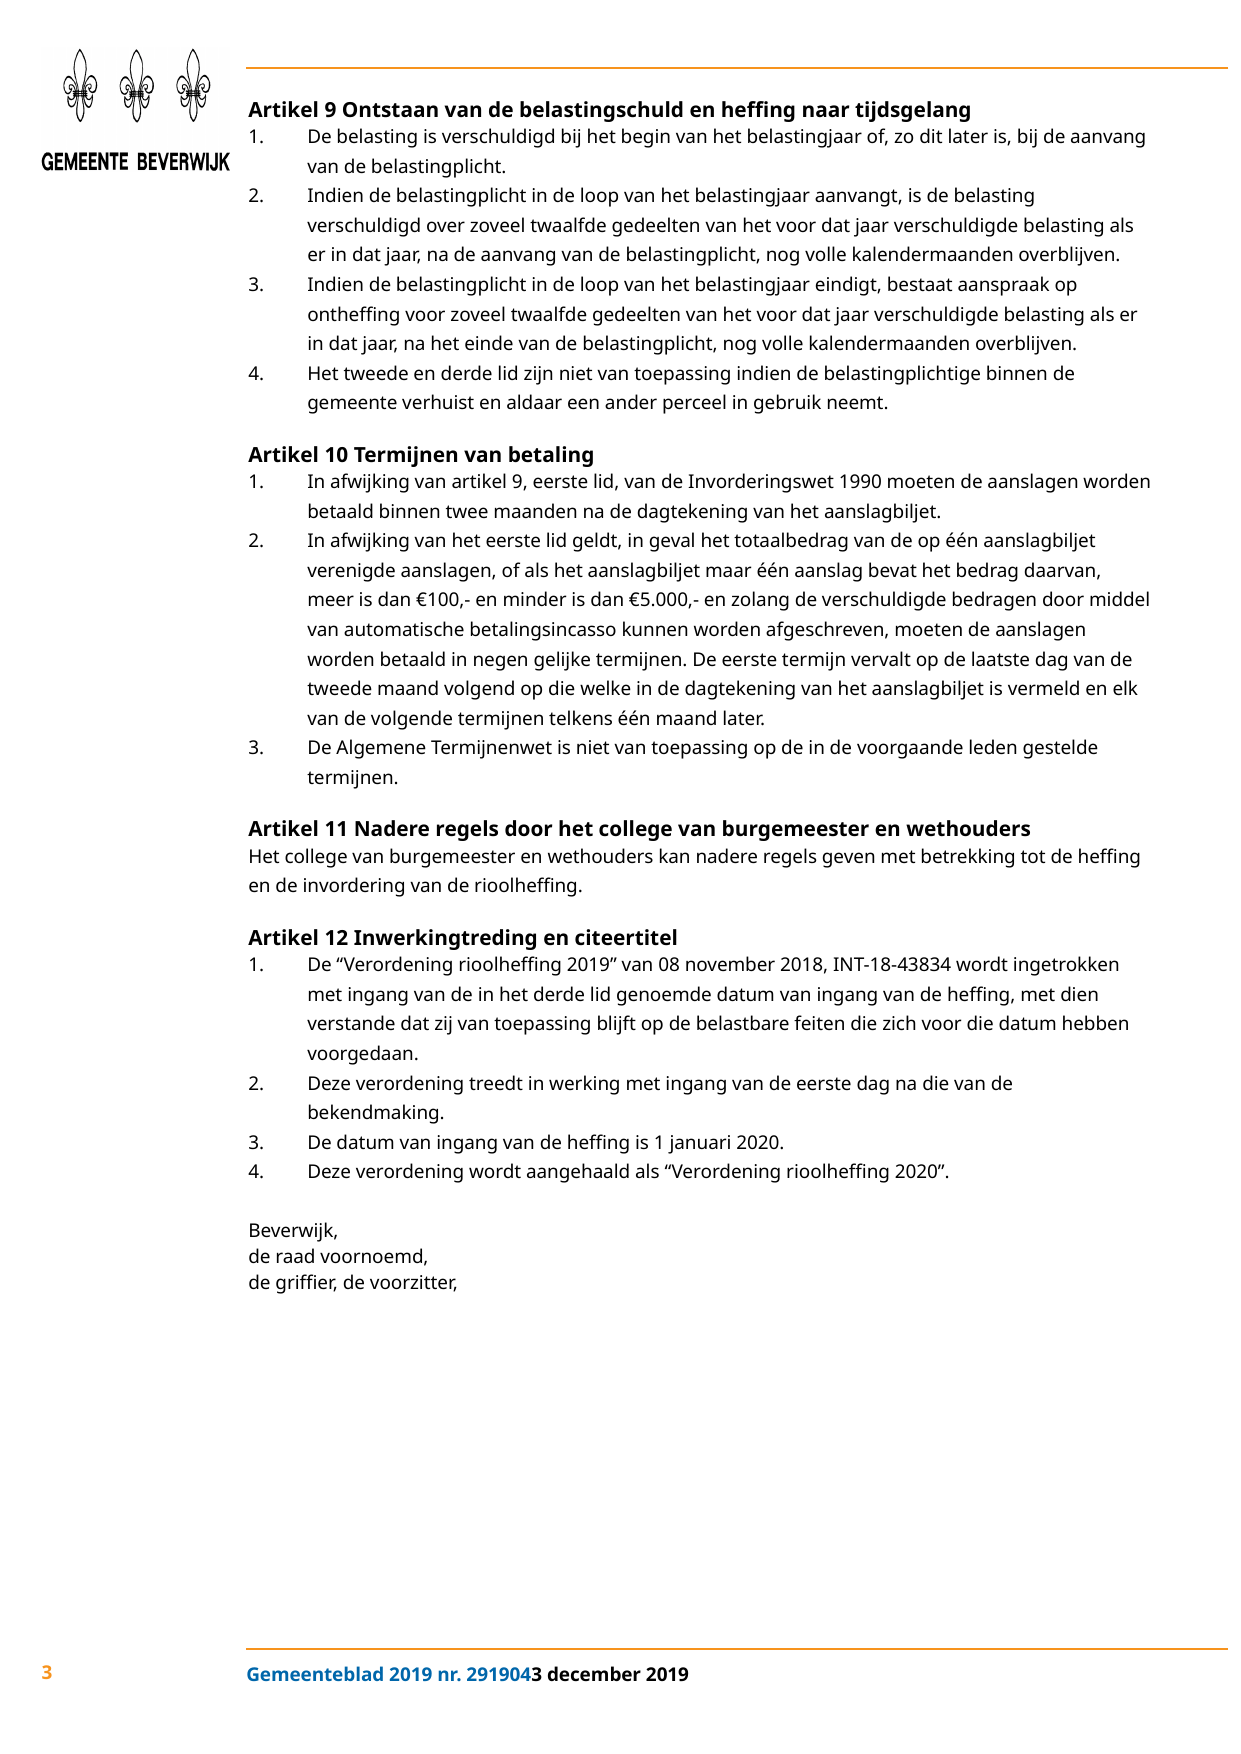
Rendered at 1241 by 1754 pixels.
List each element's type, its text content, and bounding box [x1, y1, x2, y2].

list In afwijking van het eerste lid geldt, in geval het totaalbedrag van de op één aanslagbiljet verenigde aanslagen, of als het aanslagbiljet maar één aanslag bevat het bedrag daarvan, meer is dan €100,- en minder is dan €5.000,- en zolang de verschuldigde bedragen door middel van automatische betalingsincasso kunnen worden afgeschreven, moeten de aanslagen worden betaald in negen gelijke termijnen. De eerste termijn vervalt op de laatste dag van de tweede maand volgend op die welke in de dagtekening van het aanslagbiljet is vermeld en elk van de volgende termijnen telkens één maand later. [248, 527, 1152, 731]
list Deze verordening wordt aangehaald als “Verordening rioolheffing 2020”. [248, 1158, 1152, 1184]
list Het tweede en derde lid zijn niet van toepassing indien de belastingplichtige binnen de gemeente verhuist en aldaar een ander perceel in gebruik neemt. [248, 360, 1152, 415]
text Artikel 11 Nadere regels door het college van burgemeester en wethouders [248, 814, 1152, 843]
list Indien de belastingplicht in de loop van het belastingjaar eindigt, bestaat aanspraak op ontheffing voor zoveel twaalfde gedeelten van het voor dat jaar verschuldigde belasting als er in dat jaar, na het einde van de belastingplicht, nog volle kalendermaanden overblijven. [248, 271, 1152, 356]
text Artikel 10 Termijnen van betaling [248, 440, 1152, 468]
text Artikel 9 Ontstaan van de belastingschuld en heffing naar tijdsgelang [248, 95, 1152, 123]
picture [41, 47, 231, 172]
list De “Verordening rioolheffing 2019” van 08 november 2018, INT-18-43834 wordt ingetrokken met ingang van de in het derde lid genoemde datum van ingang van de heffing, met dien verstande dat zij van toepassing blijft op de belastbare feiten die zich voor die datum hebben voorgedaan. [248, 951, 1152, 1066]
list In afwijking van artikel 9, eerste lid, van de Invorderingswet 1990 moeten de aanslagen worden betaald binnen twee maanden na de dagtekening van het aanslagbiljet. [248, 468, 1152, 524]
text de griffier, de voorzitter, [248, 1269, 1152, 1295]
text de raad voornoemd, [248, 1243, 1152, 1269]
text Beverwijk, [248, 1218, 1152, 1243]
list De belasting is verschuldigd bij het begin van het belastingjaar of, zo dit later is, bij de aanvang van de belastingplicht. [248, 123, 1152, 178]
list Indien de belastingplicht in de loop van het belastingjaar aanvangt, is de belasting verschuldigd over zoveel twaalfde gedeelten van het voor dat jaar verschuldigde belasting als er in dat jaar, na de aanvang van de belastingplicht, nog volle kalendermaanden overblijven. [248, 182, 1152, 267]
list De datum van ingang van de heffing is 1 januari 2020. [248, 1129, 1152, 1155]
list Deze verordening treedt in werking met ingang van de eerste dag na die van de bekendmaking. [248, 1070, 1152, 1125]
text Het college van burgemeester en wethouders kan nadere regels geven met betrekking tot de heffing en de invordering van de rioolheffing. [248, 843, 1152, 898]
list De Algemene Termijnenwet is niet van toepassing op de in de voorgaande leden gestelde termijnen. [248, 734, 1152, 790]
text Artikel 12 Inwerkingtreding en citeertitel [248, 923, 1152, 951]
